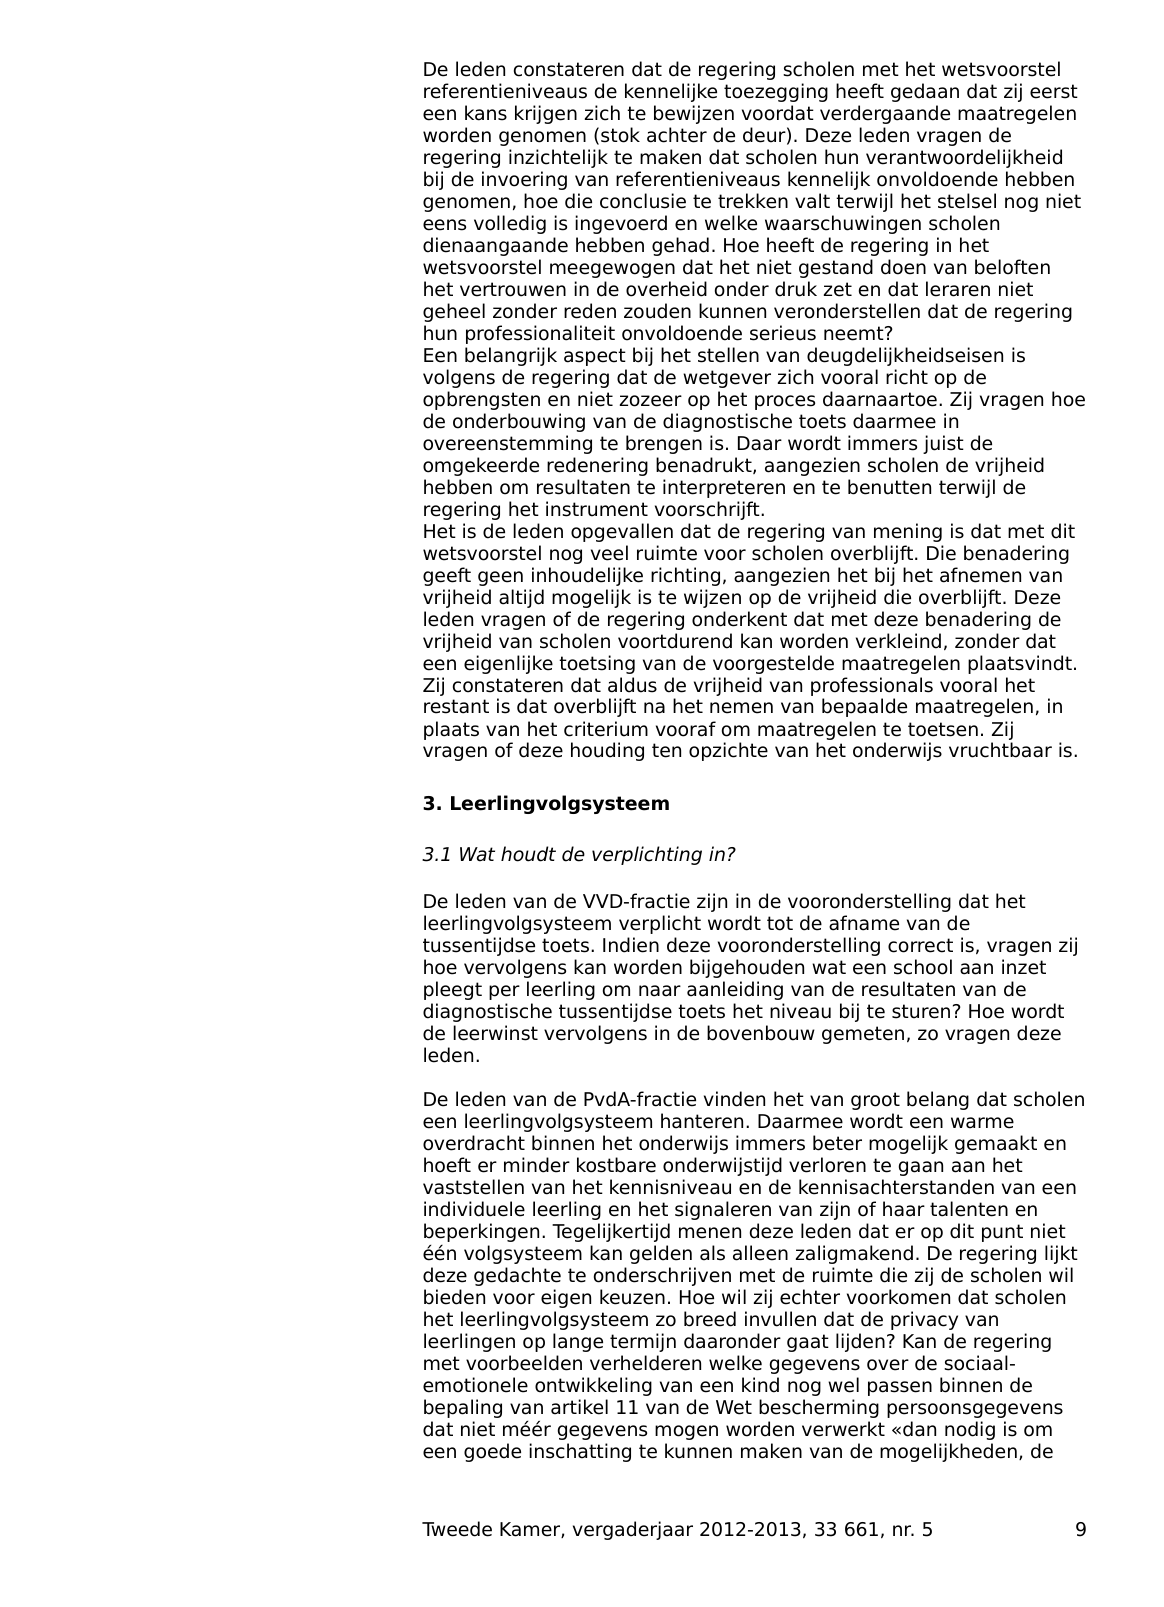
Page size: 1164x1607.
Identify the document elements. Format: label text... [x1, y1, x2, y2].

subtitle 3. Leerlingvolgsysteem [422, 792, 1087, 814]
text De leden van de VVD-fractie zijn in de vooronderstelling dat het leerlingvolgsysteem verplicht wordt tot de afname van de tussentijdse toets. Indien deze vooronderstelling correct is, vragen zij hoe vervolgens kan worden bijgehouden wat een school aan inzet pleegt per leerling om naar aanleiding van de resultaten van de diagnostische tussentijdse toets het niveau bij te sturen? Hoe wordt de leerwinst vervolgens in de bovenbouw gemeten, zo vragen deze leden. [422, 891, 1087, 1067]
text Een belangrijk aspect bij het stellen van deugdelijkheidseisen is volgens de regering dat de wetgever zich vooral richt op de opbrengsten en niet zozeer op het proces daarnaartoe. Zij vragen hoe de onderbouwing van de diagnostische toets daarmee in overeenstemming te brengen is. Daar wordt immers juist de omgekeerde redenering benadrukt, aangezien scholen de vrijheid hebben om resultaten te interpreteren en te benutten terwijl de regering het instrument voorschrijft. [422, 345, 1087, 521]
text Het is de leden opgevallen dat de regering van mening is dat met dit wetsvoorstel nog veel ruimte voor scholen overblijft. Die benadering geeft geen inhoudelijke richting, aangezien het bij het afnemen van vrijheid altijd mogelijk is te wijzen op de vrijheid die overblijft. Deze leden vragen of de regering onderkent dat met deze benadering de vrijheid van scholen voortdurend kan worden verkleind, zonder dat een eigenlijke toetsing van de voorgestelde maatregelen plaatsvindt. Zij constateren dat aldus de vrijheid van professionals vooral het restant is dat overblijft na het nemen van bepaalde maatregelen, in plaats van het criterium vooraf om maatregelen te toetsen. Zij vragen of deze houding ten opzichte van het onderwijs vruchtbaar is. [422, 521, 1087, 762]
text De leden constateren dat de regering scholen met het wetsvoorstel referentieniveaus de kennelijke toezegging heeft gedaan dat zij eerst een kans krijgen zich te bewijzen voordat verdergaande maatregelen worden genomen (stok achter de deur). Deze leden vragen de regering inzichtelijk te maken dat scholen hun verantwoordelijkheid bij de invoering van referentieniveaus kennelijk onvoldoende hebben genomen, hoe die conclusie te trekken valt terwijl het stelsel nog niet eens volledig is ingevoerd en welke waarschuwingen scholen dienaangaande hebben gehad. Hoe heeft de regering in het wetsvoorstel meegewogen dat het niet gestand doen van beloften het vertrouwen in de overheid onder druk zet en dat leraren niet geheel zonder reden zouden kunnen veronderstellen dat de regering hun professionaliteit onvoldoende serieus neemt? [422, 59, 1087, 345]
text De leden van de PvdA-fractie vinden het van groot belang dat scholen een leerlingvolgsysteem hanteren. Daarmee wordt een warme overdracht binnen het onderwijs immers beter mogelijk gemaakt en hoeft er minder kostbare onderwijstijd verloren te gaan aan het vaststellen van het kennisniveau en de kennisachterstanden van een individuele leerling en het signaleren van zijn of haar talenten en beperkingen. Tegelijkertijd menen deze leden dat er op dit punt niet één volgsysteem kan gelden als alleen zaligmakend. De regering lijkt deze gedachte te onderschrijven met de ruimte die zij de scholen wil bieden voor eigen keuzen. Hoe wil zij echter voorkomen dat scholen het leerlingvolgsysteem zo breed invullen dat de privacy van leerlingen op lange termijn daaronder gaat lijden? Kan de regering met voorbeelden verhelderen welke gegevens over de sociaal-emotionele ontwikkeling van een kind nog wel passen binnen de bepaling van artikel 11 van de Wet bescherming persoonsgegevens dat niet méér gegevens mogen worden verwerkt «dan nodig is om een goede inschatting te kunnen maken van de mogelijkheden, de [422, 1089, 1087, 1463]
subtitle 3.1 Wat houdt de verplichting in? [422, 844, 1087, 866]
